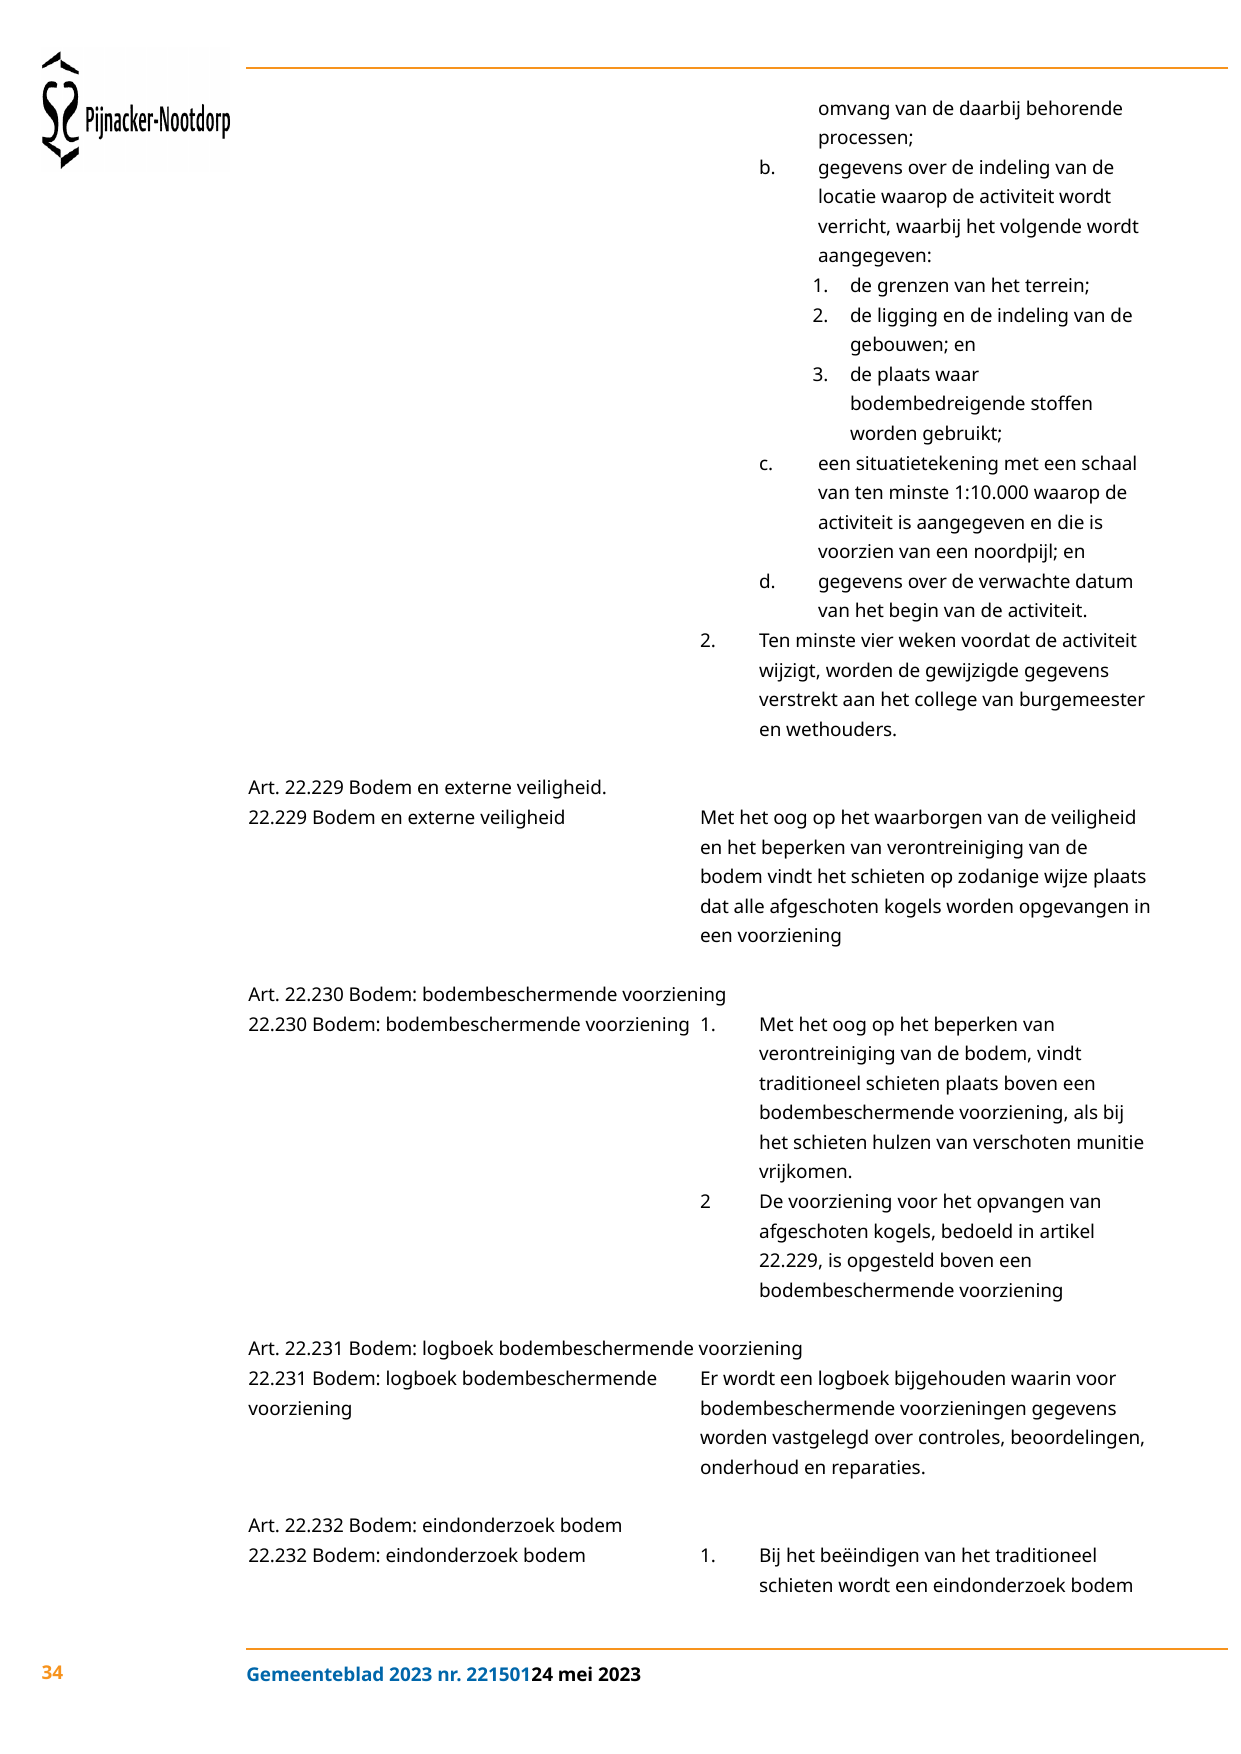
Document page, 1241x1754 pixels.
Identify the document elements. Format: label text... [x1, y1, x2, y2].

table_header 22.230 Bodem: bodembeschermende voorziening [248, 1011, 700, 1303]
text Art. 22.230 Bodem: bodembeschermende voorziening [248, 981, 1152, 1007]
table_header Er wordt een logboek bijgehouden waarin voor bodembeschermende voorzieningen gegevens worden vastgelegd over controles, beoordelingen, onderhoud en reparaties. [700, 1365, 1152, 1480]
table_header omvang van de daarbij behorende processen; gegevens over de indeling van de locatie waarop de activiteit wordt verricht, waarbij het volgende wordt aangegeven: de grenzen van het terrein; de ligging en de indeling van de gebouwen; en de plaats waar bodembedreigende stoffen worden gebruikt; een situatietekening met een schaal van ten minste 1:10.000 waarop de activiteit is aangegeven en die is voorzien van een noordpijl; en gegevens over de verwachte datum van het begin van de activiteit. Ten minste vier weken voordat de activiteit wijzigt, worden de gewijzigde gegevens verstrekt aan het college van burgemeester en wethouders. [700, 95, 1152, 742]
table_header 22.232 Bodem: eindonderzoek bodem [248, 1542, 700, 1598]
table_header 22.231 Bodem: logboek bodembeschermende voorziening [248, 1365, 700, 1480]
text Art. 22.231 Bodem: logboek bodembeschermende voorziening [248, 1336, 1152, 1361]
text Art. 22.229 Bodem en externe veiligheid. [248, 774, 1152, 800]
text Art. 22.232 Bodem: eindonderzoek bodem [248, 1513, 1152, 1538]
table_header Bij het beëindigen van het traditioneel schieten wordt een eindonderzoek bodem [700, 1542, 1152, 1598]
table_header 22.229 Bodem en externe veiligheid [248, 804, 700, 948]
table_header Met het oog op het beperken van verontreiniging van de bodem, vindt traditioneel schieten plaats boven een bodembeschermende voorziening, als bij het schieten hulzen van verschoten munitie vrijkomen. De voorziening voor het opvangen van afgeschoten kogels, bedoeld in artikel 22.229, is opgesteld boven een bodembeschermende voorziening [700, 1011, 1152, 1303]
table_header [248, 95, 700, 742]
picture [41, 47, 231, 172]
table_header Met het oog op het waarborgen van de veiligheid en het beperken van verontreiniging van de bodem vindt het schieten op zodanige wijze plaats dat alle afgeschoten kogels worden opgevangen in een voorziening [700, 804, 1152, 948]
